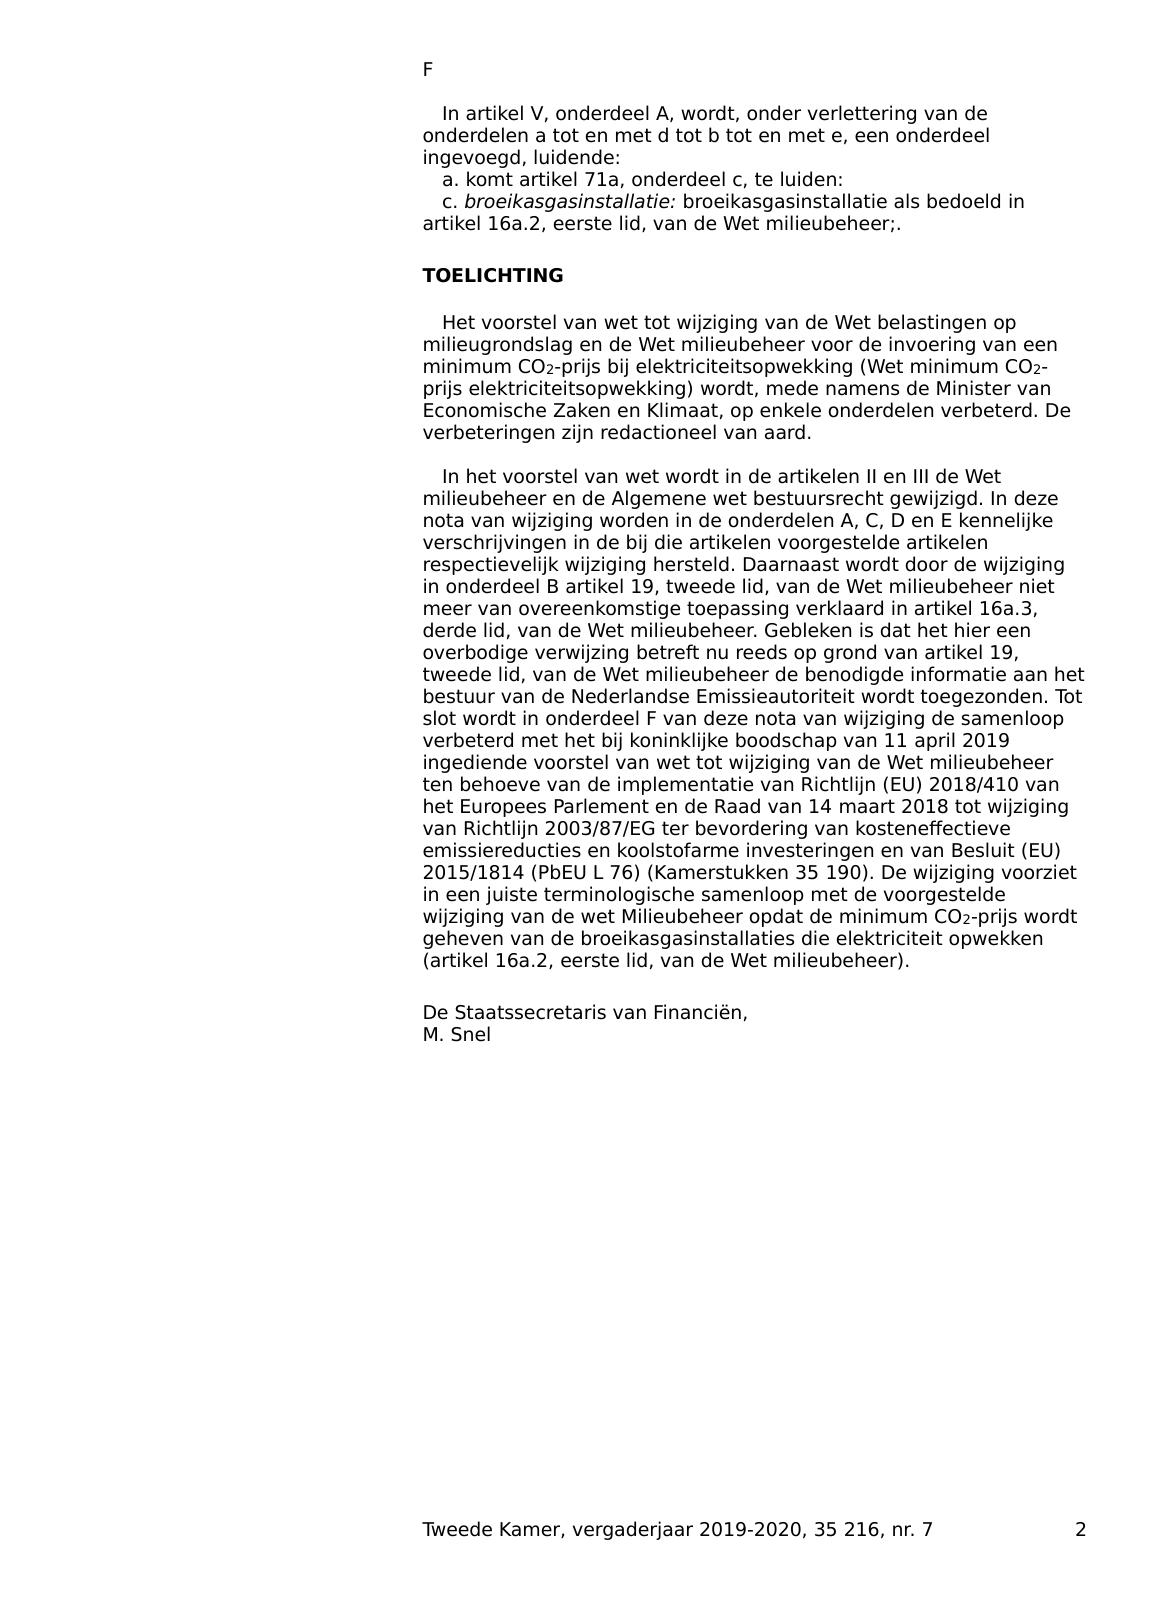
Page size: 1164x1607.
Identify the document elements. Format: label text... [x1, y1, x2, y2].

text De Staatssecretaris van Financiën, M. Snel [422, 1002, 1087, 1046]
text c. broeikasgasinstallatie: broeikasgasinstallatie als bedoeld in artikel 16a.2, eerste lid, van de Wet milieubeheer;. [422, 191, 1087, 235]
subtitle F [422, 59, 1087, 81]
text a. komt artikel 71a, onderdeel c, te luiden: [422, 169, 1087, 191]
text In het voorstel van wet wordt in de artikelen II en III de Wet milieubeheer en de Algemene wet bestuursrecht gewijzigd. In deze nota van wijziging worden in de onderdelen A, C, D en E kennelijke verschrijvingen in de bij die artikelen voorgestelde artikelen respectievelijk wijziging hersteld. Daarnaast wordt door de wijziging in onderdeel B artikel 19, tweede lid, van de Wet milieubeheer niet meer van overeenkomstige toepassing verklaard in artikel 16a.3, derde lid, van de Wet milieubeheer. Gebleken is dat het hier een overbodige verwijzing betreft nu reeds op grond van artikel 19, tweede lid, van de Wet milieubeheer de benodigde informatie aan het bestuur van de Nederlandse Emissieautoriteit wordt toegezonden. Tot slot wordt in onderdeel F van deze nota van wijziging de samenloop verbeterd met het bij koninklijke boodschap van 11 april 2019 ingediende voorstel van wet tot wijziging van de Wet milieubeheer ten behoeve van de implementatie van Richtlijn (EU) 2018/410 van het Europees Parlement en de Raad van 14 maart 2018 tot wijziging van Richtlijn 2003/87/EG ter bevordering van kosteneffectieve emissiereducties en koolstofarme investeringen en van Besluit (EU) 2015/1814 (PbEU L 76) (Kamerstukken 35 190). De wijziging voorziet in een juiste terminologische samenloop met de voorgestelde wijziging van de wet Milieubeheer opdat de minimum CO2-prijs wordt geheven van de broeikasgasinstallaties die elektriciteit opwekken (artikel 16a.2, eerste lid, van de Wet milieubeheer). [422, 466, 1087, 972]
text Het voorstel van wet tot wijziging van de Wet belastingen op milieugrondslag en de Wet milieubeheer voor de invoering van een minimum CO2-prijs bij elektriciteitsopwekking (Wet minimum CO2-prijs elektriciteitsopwekking) wordt, mede namens de Minister van Economische Zaken en Klimaat, op enkele onderdelen verbeterd. De verbeteringen zijn redactioneel van aard. [422, 312, 1087, 444]
subtitle TOELICHTING [422, 265, 1087, 287]
text In artikel V, onderdeel A, wordt, onder verlettering van de onderdelen a tot en met d tot b tot en met e, een onderdeel ingevoegd, luidende: [422, 103, 1087, 169]
